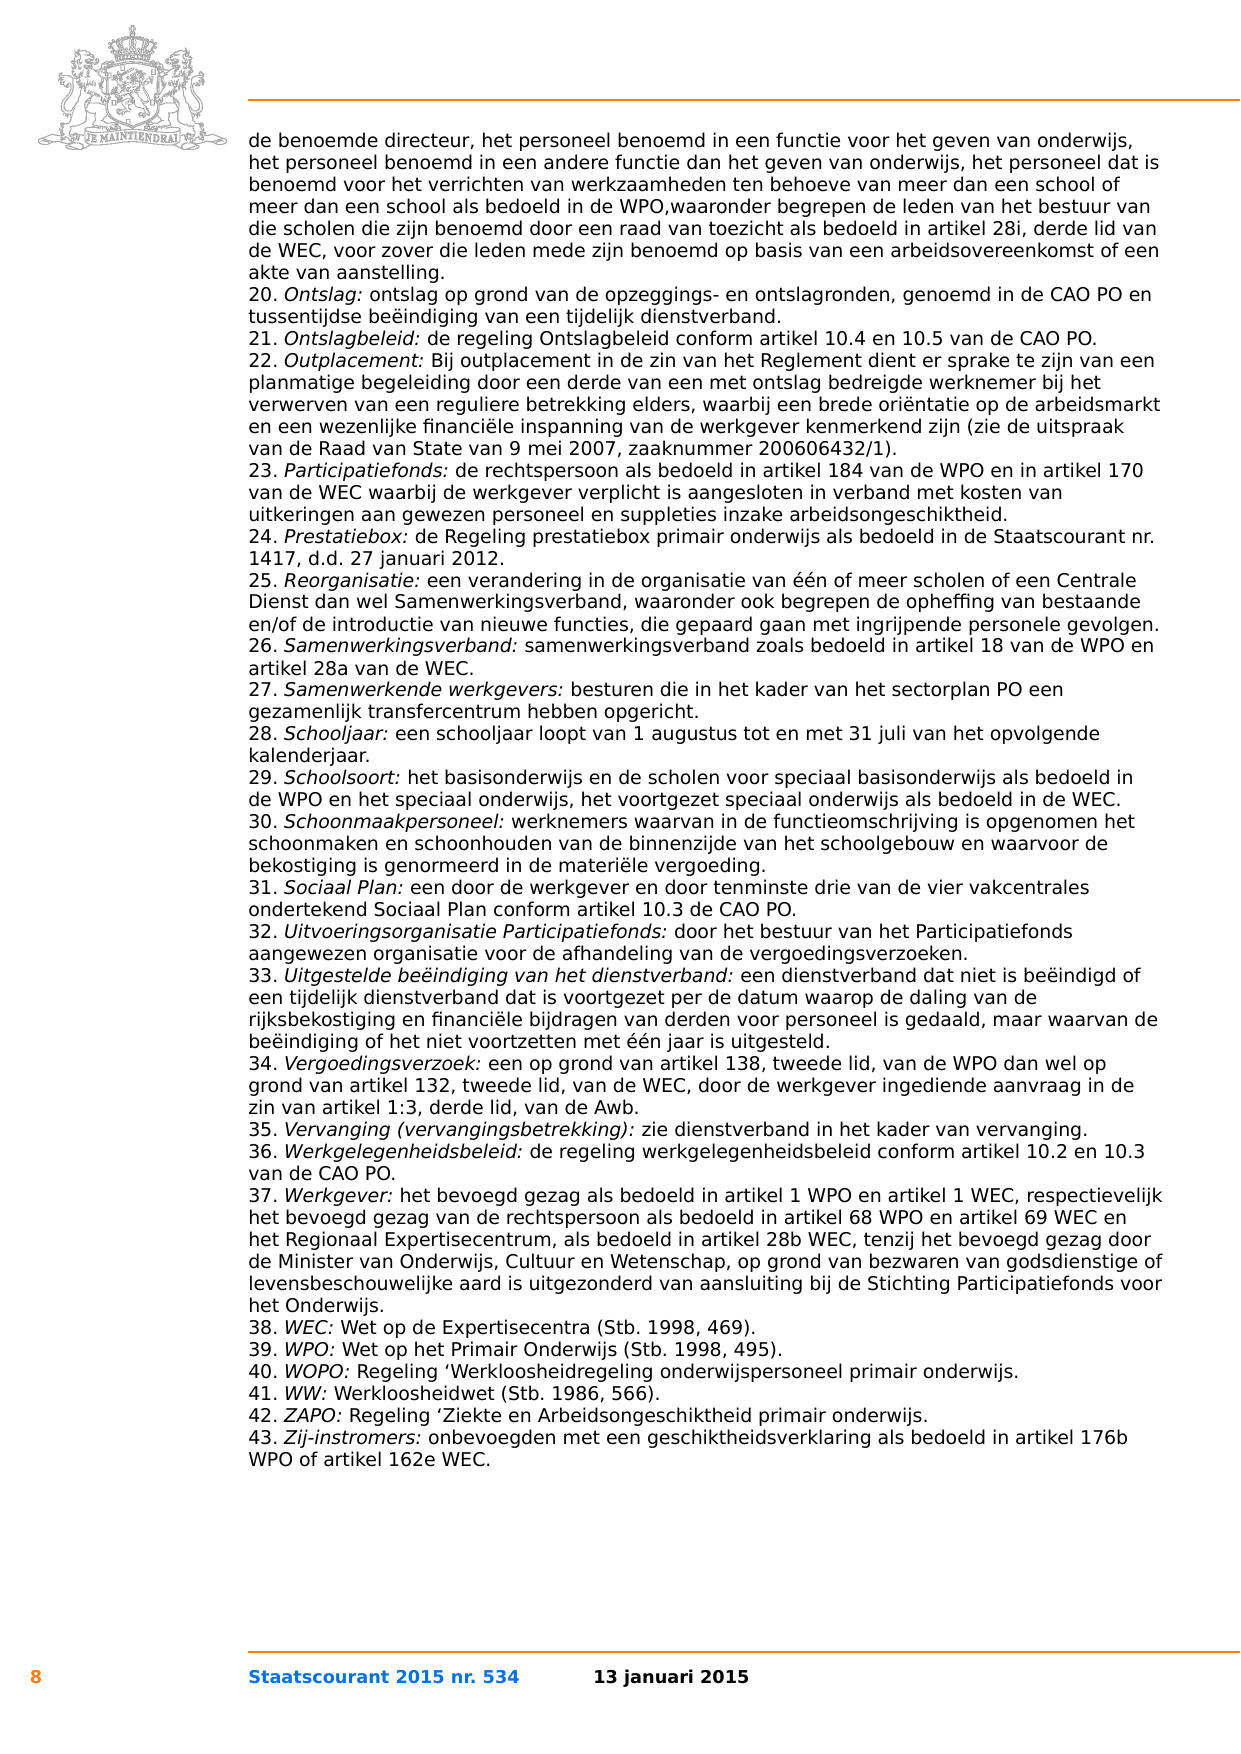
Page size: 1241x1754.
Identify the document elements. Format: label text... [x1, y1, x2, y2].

text 33. Uitgestelde beëindiging van het dienstverband: een dienstverband dat niet is beëindigd of een tijdelijk dienstverband dat is voortgezet per de datum waarop de daling van de rijksbekostiging en financiële bijdragen van derden voor personeel is gedaald, maar waarvan de beëindiging of het niet voortzetten met één jaar is uitgesteld. [248, 965, 1163, 1053]
text 34. Vergoedingsverzoek: een op grond van artikel 138, tweede lid, van de WPO dan wel op grond van artikel 132, tweede lid, van de WEC, door de werkgever ingediende aanvraag in de zin van artikel 1:3, derde lid, van de Awb. [248, 1053, 1163, 1119]
text 26. Samenwerkingsverband: samenwerkingsverband zoals bedoeld in artikel 18 van de WPO en artikel 28a van de WEC. [248, 635, 1163, 679]
text 38. WEC: Wet op de Expertisecentra (Stb. 1998, 469). [248, 1317, 1163, 1339]
text 36. Werkgelegenheidsbeleid: de regeling werkgelegenheidsbeleid conform artikel 10.2 en 10.3 van de CAO PO. [248, 1141, 1163, 1185]
text 21. Ontslagbeleid: de regeling Ontslagbeleid conform artikel 10.4 en 10.5 van de CAO PO. [248, 328, 1163, 350]
text 42. ZAPO: Regeling ‘Ziekte en Arbeidsongeschiktheid primair onderwijs. [248, 1405, 1163, 1427]
text 39. WPO: Wet op het Primair Onderwijs (Stb. 1998, 495). [248, 1339, 1163, 1361]
text de benoemde directeur, het personeel benoemd in een functie voor het geven van onderwijs, het personeel benoemd in een andere functie dan het geven van onderwijs, het personeel dat is benoemd voor het verrichten van werkzaamheden ten behoeve van meer dan een school of meer dan een school als bedoeld in de WPO,waaronder begrepen de leden van het bestuur van die scholen die zijn benoemd door een raad van toezicht als bedoeld in artikel 28i, derde lid van de WEC, voor zover die leden mede zijn benoemd op basis van een arbeidsovereenkomst of een akte van aanstelling. [248, 130, 1163, 284]
text 23. Participatiefonds: de rechtspersoon als bedoeld in artikel 184 van de WPO en in artikel 170 van de WEC waarbij de werkgever verplicht is aangesloten in verband met kosten van uitkeringen aan gewezen personeel en suppleties inzake arbeidsongeschiktheid. [248, 459, 1163, 526]
text 28. Schooljaar: een schooljaar loopt van 1 augustus tot en met 31 juli van het opvolgende kalenderjaar. [248, 723, 1163, 767]
text 30. Schoonmaakpersoneel: werknemers waarvan in de functieomschrijving is opgenomen het schoonmaken en schoonhouden van de binnenzijde van het schoolgebouw en waarvoor de bekostiging is genormeerd in de materiële vergoeding. [248, 811, 1163, 877]
text 35. Vervanging (vervangingsbetrekking): zie dienstverband in het kader van vervanging. [248, 1119, 1163, 1141]
text 24. Prestatiebox: de Regeling prestatiebox primair onderwijs als bedoeld in de Staatscourant nr. 1417, d.d. 27 januari 2012. [248, 526, 1163, 569]
text 29. Schoolsoort: het basisonderwijs en de scholen voor speciaal basisonderwijs als bedoeld in de WPO en het speciaal onderwijs, het voortgezet speciaal onderwijs als bedoeld in de WEC. [248, 767, 1163, 811]
text 40. WOPO: Regeling ‘Werkloosheidregeling onderwijspersoneel primair onderwijs. [248, 1361, 1163, 1383]
text 43. Zij-instromers: onbevoegden met een geschiktheidsverklaring als bedoeld in artikel 176b WPO of artikel 162e WEC. [248, 1427, 1163, 1471]
text 37. Werkgever: het bevoegd gezag als bedoeld in artikel 1 WPO en artikel 1 WEC, respectievelijk het bevoegd gezag van de rechtspersoon als bedoeld in artikel 68 WPO en artikel 69 WEC en het Regionaal Expertisecentrum, als bedoeld in artikel 28b WEC, tenzij het bevoegd gezag door de Minister van Onderwijs, Cultuur en Wetenschap, op grond van bezwaren van godsdienstige of levensbeschouwelijke aard is uitgezonderd van aansluiting bij de Stichting Participatiefonds voor het Onderwijs. [248, 1185, 1163, 1317]
text 25. Reorganisatie: een verandering in de organisatie van één of meer scholen of een Centrale Dienst dan wel Samenwerkingsverband, waaronder ook begrepen de opheffing van bestaande en/of de introductie van nieuwe functies, die gepaard gaan met ingrijpende personele gevolgen. [248, 569, 1163, 635]
picture [38, 25, 227, 150]
text 22. Outplacement: Bij outplacement in de zin van het Reglement dient er sprake te zijn van een planmatige begeleiding door een derde van een met ontslag bedreigde werknemer bij het verwerven van een reguliere betrekking elders, waarbij een brede oriëntatie op de arbeidsmarkt en een wezenlijke financiële inspanning van de werkgever kenmerkend zijn (zie de uitspraak van de Raad van State van 9 mei 2007, zaaknummer 200606432/1). [248, 350, 1163, 459]
text 31. Sociaal Plan: een door de werkgever en door tenminste drie van de vier vakcentrales ondertekend Sociaal Plan conform artikel 10.3 de CAO PO. [248, 877, 1163, 921]
text 20. Ontslag: ontslag op grond van de opzeggings- en ontslagronden, genoemd in de CAO PO en tussentijdse beëindiging van een tijdelijk dienstverband. [248, 284, 1163, 328]
text 27. Samenwerkende werkgevers: besturen die in het kader van het sectorplan PO een gezamenlijk transfercentrum hebben opgericht. [248, 679, 1163, 723]
text 32. Uitvoeringsorganisatie Participatiefonds: door het bestuur van het Participatiefonds aangewezen organisatie voor de afhandeling van de vergoedingsverzoeken. [248, 921, 1163, 965]
text 41. WW: Werkloosheidwet (Stb. 1986, 566). [248, 1383, 1163, 1405]
